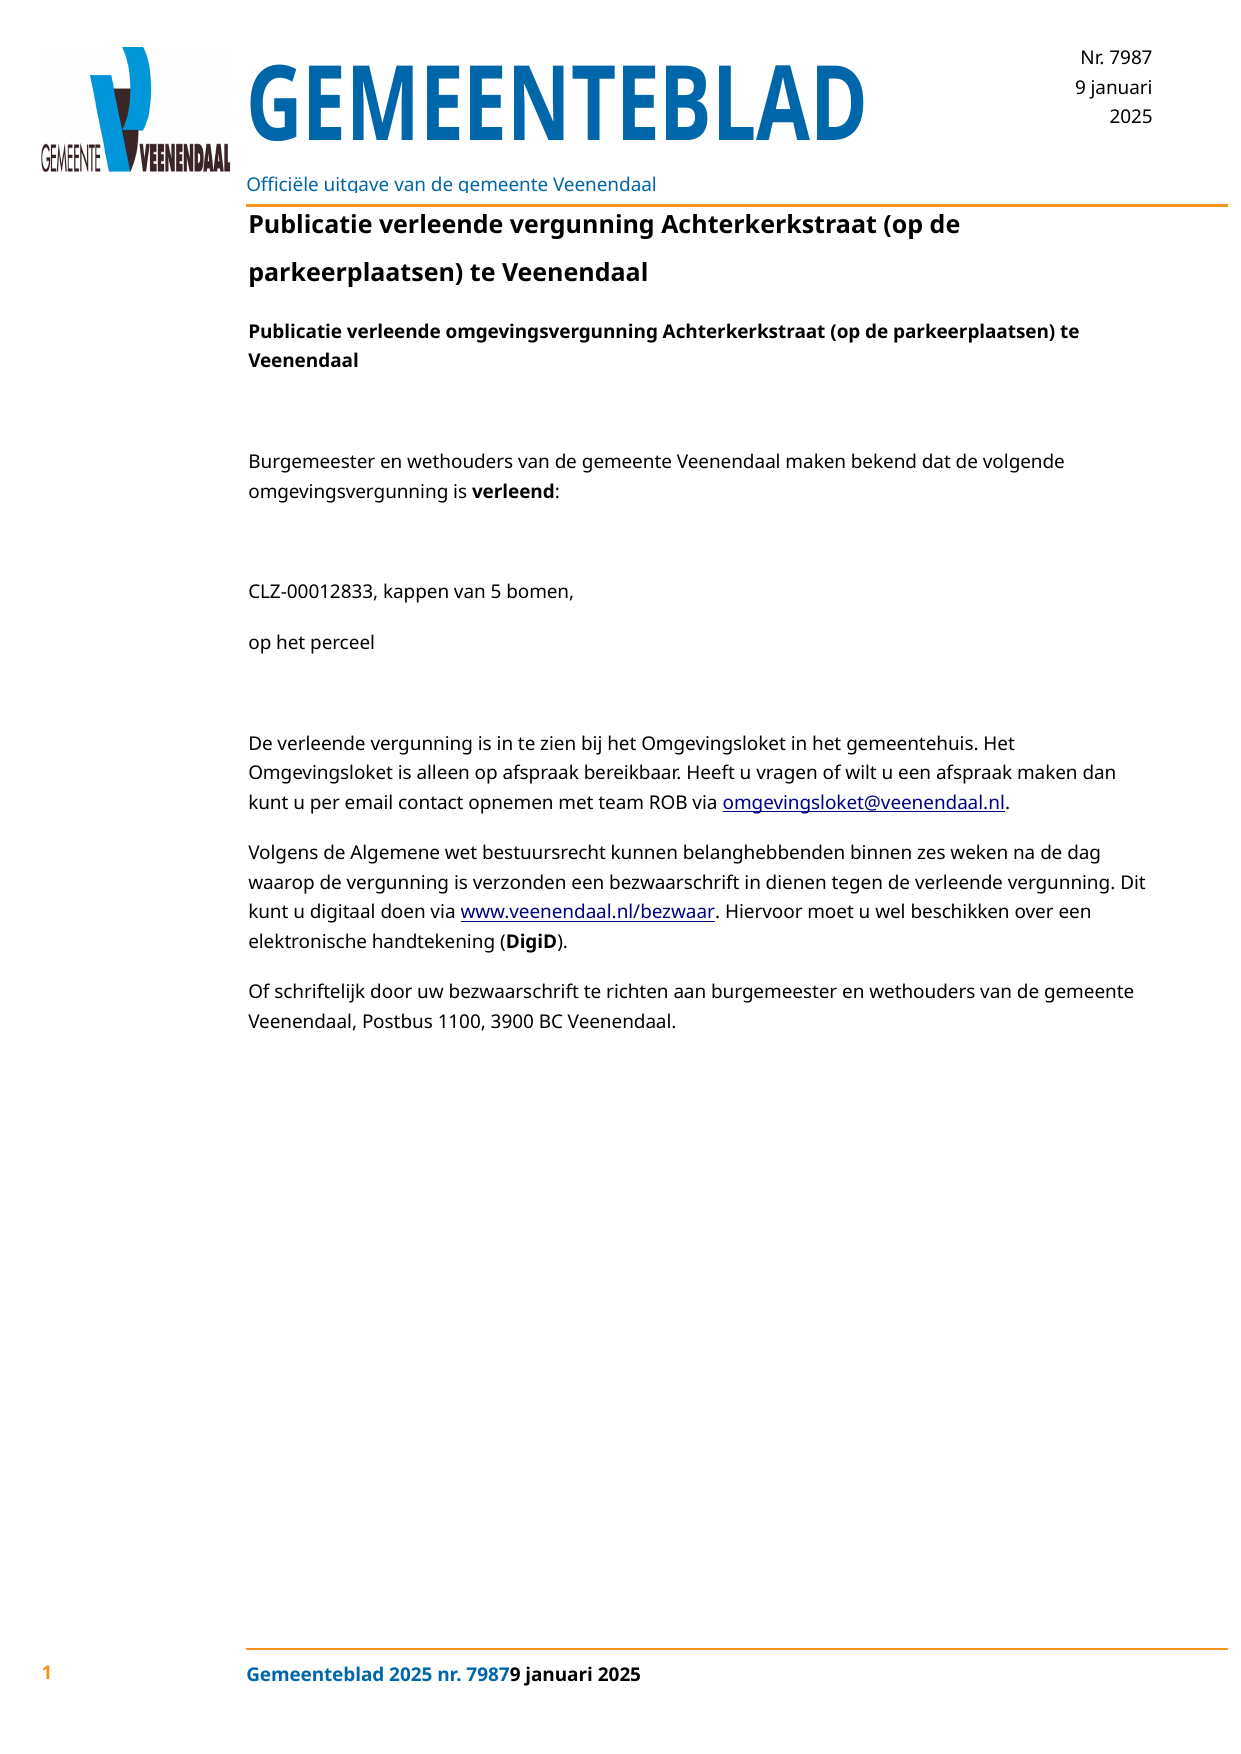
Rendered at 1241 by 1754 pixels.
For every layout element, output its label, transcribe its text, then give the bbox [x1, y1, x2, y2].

text Volgens de Algemene wet bestuursrecht kunnen belanghebbenden binnen zes weken na de dag waarop de vergunning is verzonden een bezwaarschrift in dienen tegen de verleende vergunning. Dit kunt u digitaal doen via www.veenendaal.nl/bezwaar. Hiervoor moet u wel beschikken over een elektronische handtekening (DigiD). [248, 839, 1152, 954]
text De verleende vergunning is in te zien bij het Omgevingsloket in het gemeentehuis. Het Omgevingsloket is alleen op afspraak bereikbaar. Heeft u vragen of wilt u een afspraak maken dan kunt u per email contact opnemen met team ROB via omgevingsloket@veenendaal.nl. [248, 730, 1152, 815]
text op het perceel [248, 629, 1152, 655]
picture [123, 47, 231, 172]
picture [41, 47, 130, 172]
text Publicatie verleende vergunning Achterkerkstraat (op de parkeerplaatsen) te Veenendaal [248, 207, 1152, 288]
text Burgemeester en wethouders van de gemeente Veenendaal maken bekend dat de volgende omgevingsvergunning is verleend: [248, 448, 1152, 504]
text Of schriftelijk door uw bezwaarschrift te richten aan burgemeester en wethouders van de gemeente Veenendaal, Postbus 1100, 3900 BC Veenendaal. [248, 979, 1152, 1034]
text CLZ-00012833, kappen van 5 bomen, [248, 579, 1152, 604]
text Publicatie verleende omgevingsvergunning Achterkerkstraat (op de parkeerplaatsen) te Veenendaal [248, 318, 1152, 373]
